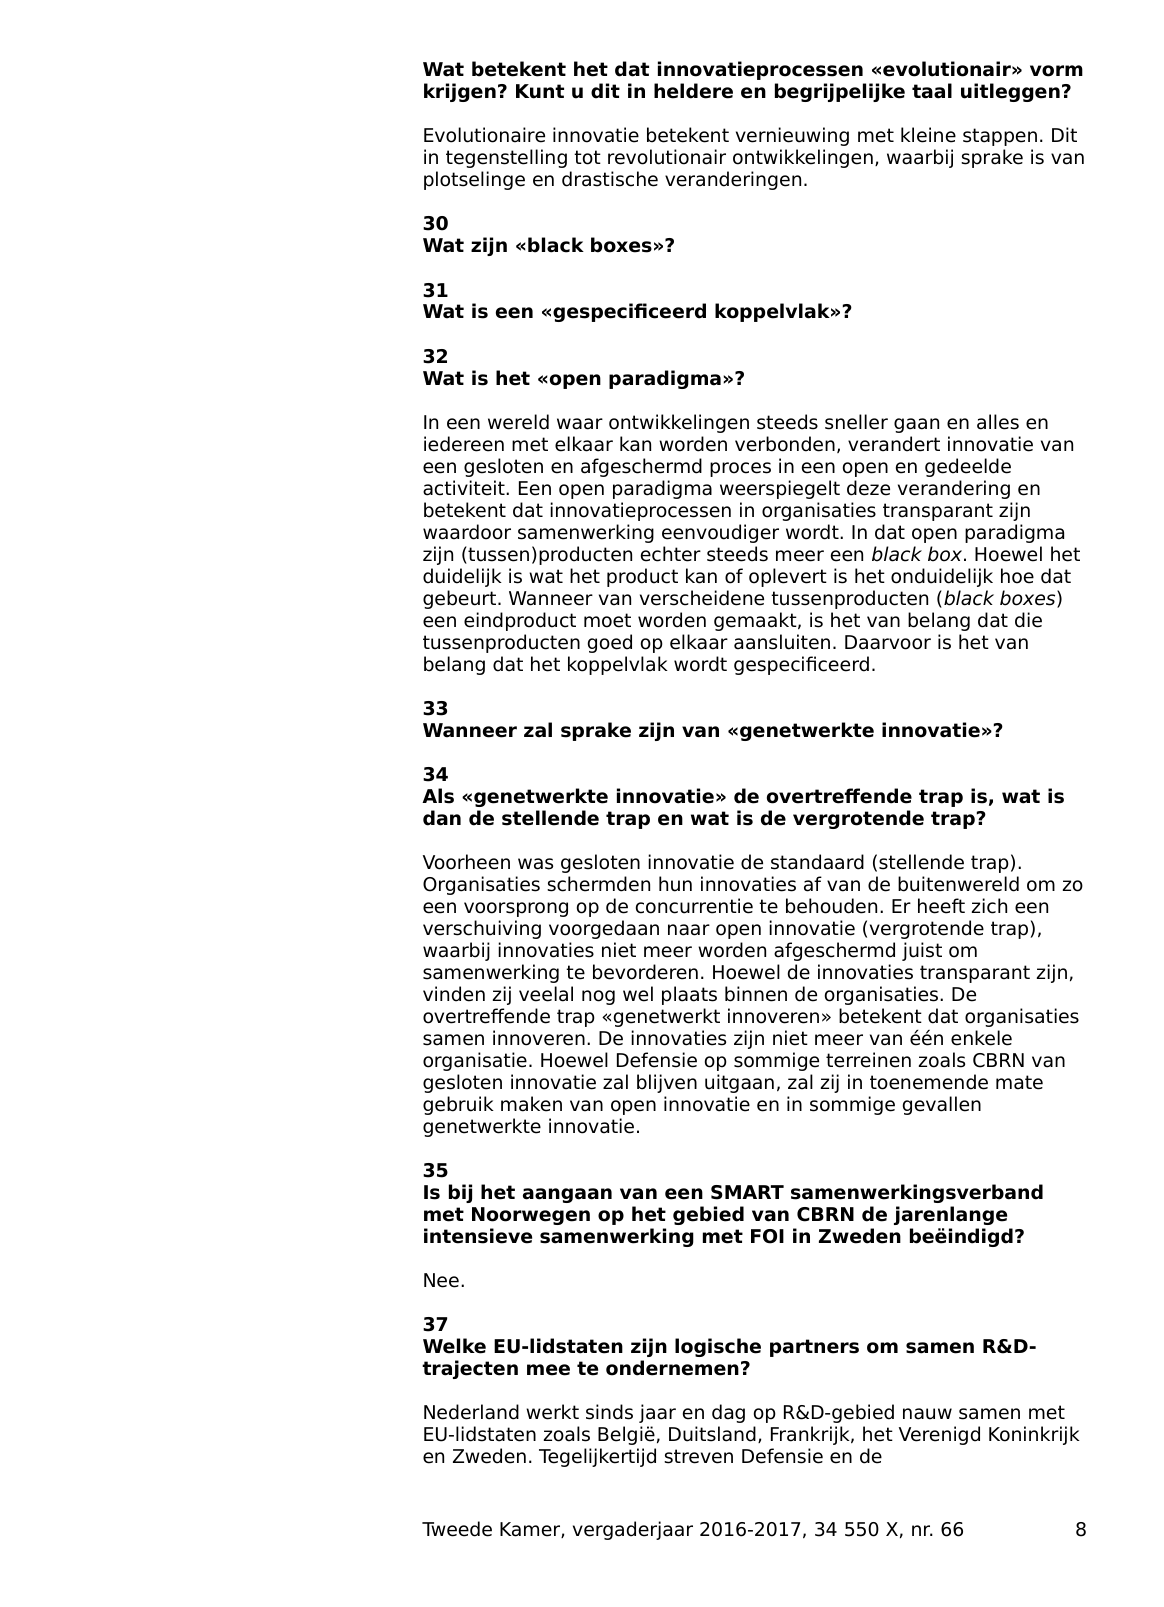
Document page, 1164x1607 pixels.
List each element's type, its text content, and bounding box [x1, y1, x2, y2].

text 35 [422, 1160, 1087, 1182]
text In een wereld waar ontwikkelingen steeds sneller gaan en alles en iedereen met elkaar kan worden verbonden, verandert innovatie van een gesloten en afgeschermd proces in een open en gedeelde activiteit. Een open paradigma weerspiegelt deze verandering en betekent dat innovatieprocessen in organisaties transparant zijn waardoor samenwerking eenvoudiger wordt. In dat open paradigma zijn (tussen)producten echter steeds meer een black box. Hoewel het duidelijk is wat het product kan of oplevert is het onduidelijk hoe dat gebeurt. Wanneer van verscheidene tussenproducten (black boxes) een eindproduct moet worden gemaakt, is het van belang dat die tussenproducten goed op elkaar aansluiten. Daarvoor is het van belang dat het koppelvlak wordt gespecificeerd. [422, 412, 1087, 676]
text 30 [422, 213, 1087, 235]
text Is bij het aangaan van een SMART samenwerkingsverband met Noorwegen op het gebied van CBRN de jarenlange intensieve samenwerking met FOI in Zweden beëindigd? [422, 1182, 1087, 1248]
text Wanneer zal sprake zijn van «genetwerkte innovatie»? [422, 720, 1087, 742]
text Wat zijn «black boxes»? [422, 235, 1087, 257]
text Wat betekent het dat innovatieprocessen «evolutionair» vorm krijgen? Kunt u dit in heldere en begrijpelijke taal uitleggen? [422, 59, 1087, 103]
text Wat is het «open paradigma»? [422, 368, 1087, 389]
text 31 [422, 279, 1087, 301]
text Nederland werkt sinds jaar en dag op R&D-gebied nauw samen met EU-lidstaten zoals België, Duitsland, Frankrijk, het Verenigd Koninkrijk en Zweden. Tegelijkertijd streven Defensie en de [422, 1402, 1087, 1468]
text Wat is een «gespecificeerd koppelvlak»? [422, 301, 1087, 323]
text 34 [422, 764, 1087, 786]
text Als «genetwerkte innovatie» de overtreffende trap is, wat is dan de stellende trap en wat is de vergrotende trap? [422, 786, 1087, 830]
text 37 [422, 1314, 1087, 1336]
text Voorheen was gesloten innovatie de standaard (stellende trap). Organisaties schermden hun innovaties af van de buitenwereld om zo een voorsprong op de concurrentie te behouden. Er heeft zich een verschuiving voorgedaan naar open innovatie (vergrotende trap), waarbij innovaties niet meer worden afgeschermd juist om samenwerking te bevorderen. Hoewel de innovaties transparant zijn, vinden zij veelal nog wel plaats binnen de organisaties. De overtreffende trap «genetwerkt innoveren» betekent dat organisaties samen innoveren. De innovaties zijn niet meer van één enkele organisatie. Hoewel Defensie op sommige terreinen zoals CBRN van gesloten innovatie zal blijven uitgaan, zal zij in toenemende mate gebruik maken van open innovatie en in sommige gevallen genetwerkte innovatie. [422, 852, 1087, 1138]
text Welke EU-lidstaten zijn logische partners om samen R&D-trajecten mee te ondernemen? [422, 1336, 1087, 1380]
text 32 [422, 346, 1087, 368]
text 33 [422, 698, 1087, 720]
text Evolutionaire innovatie betekent vernieuwing met kleine stappen. Dit in tegenstelling tot revolutionair ontwikkelingen, waarbij sprake is van plotselinge en drastische veranderingen. [422, 125, 1087, 191]
text Nee. [422, 1270, 1087, 1292]
